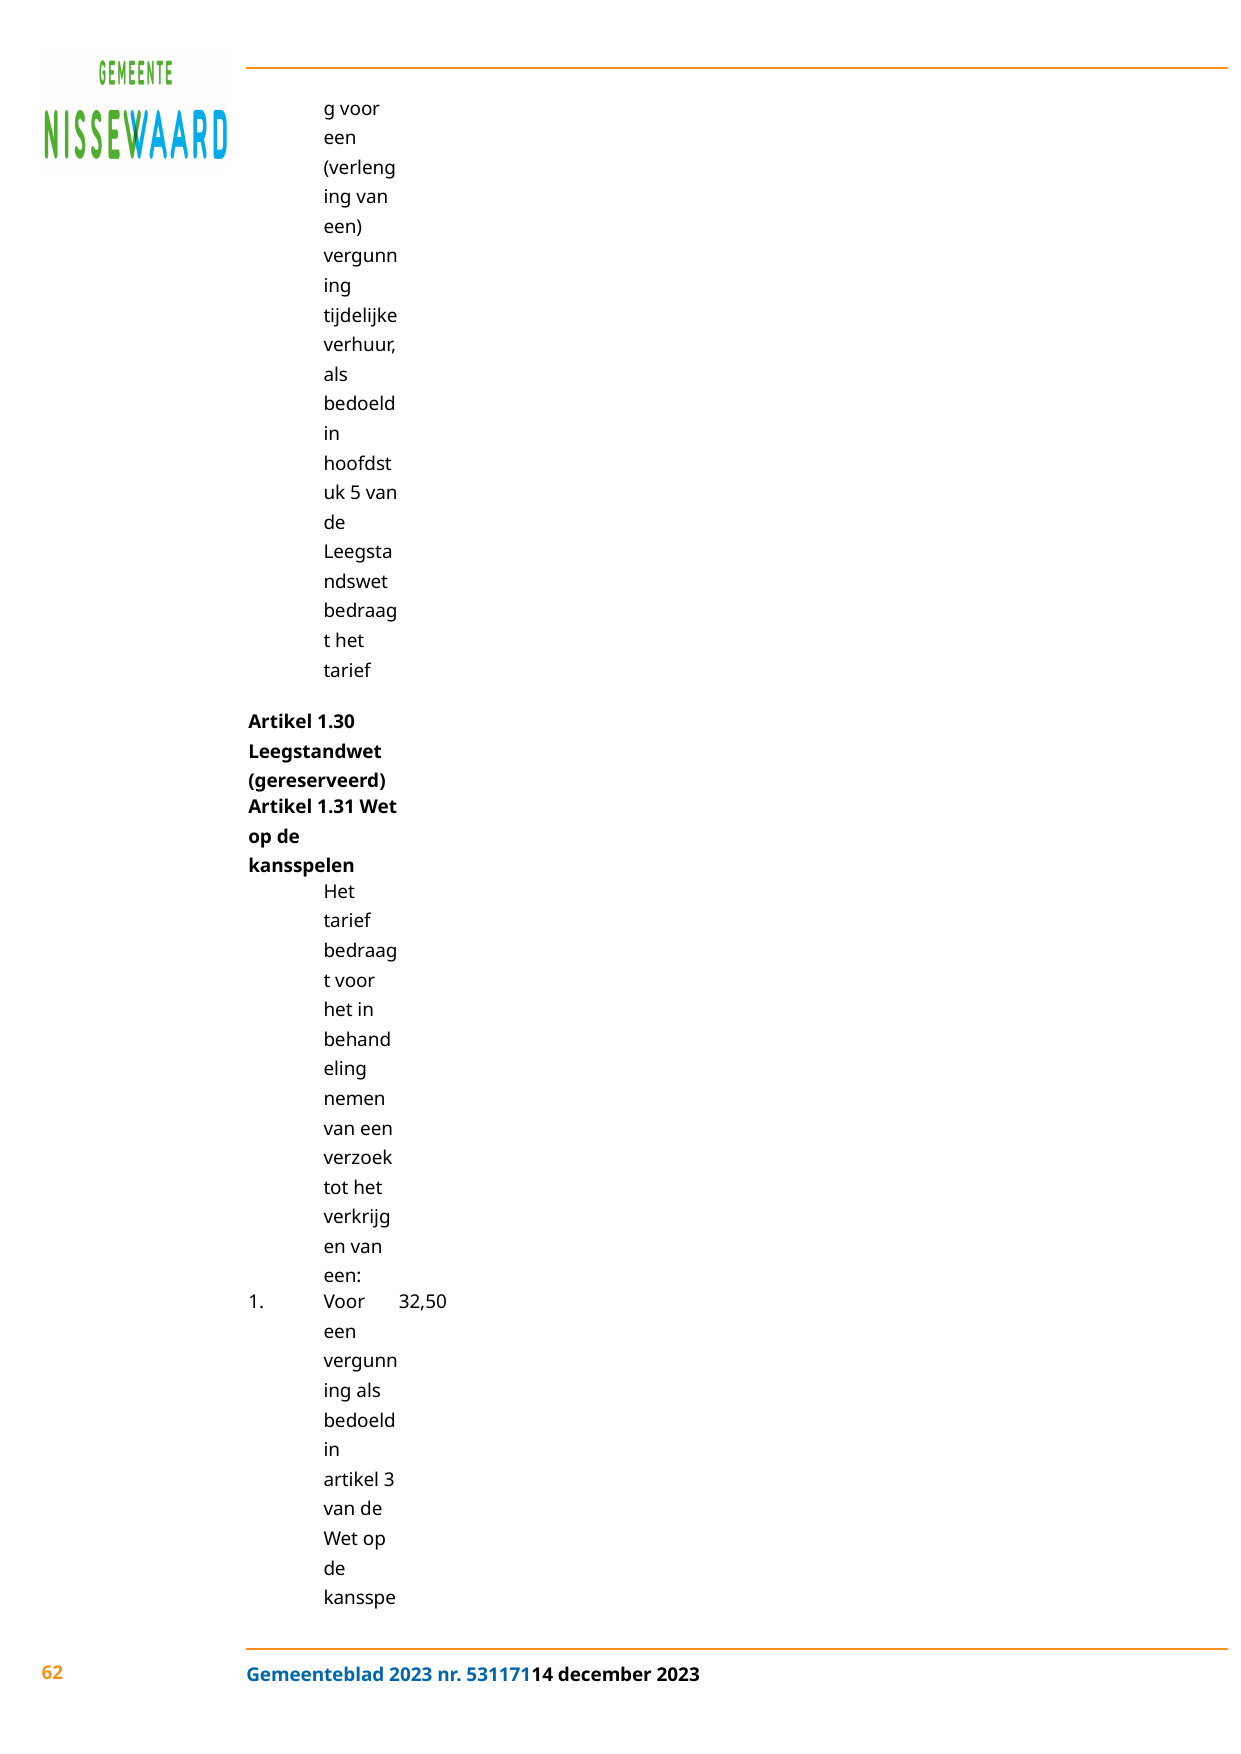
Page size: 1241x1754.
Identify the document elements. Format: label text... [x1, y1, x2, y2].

table_cell Artikel 1.31 Wet op de kansspelen [248, 793, 398, 878]
picture [41, 47, 231, 172]
table_cell [399, 708, 474, 793]
table_cell [248, 683, 323, 708]
table_cell 1. [248, 1289, 323, 1610]
table_cell [248, 878, 323, 1288]
table_cell Artikel 1.30 Leegstandwet (gereserveerd) [248, 708, 398, 793]
table_cell Het tarief bedraagt voor het in behandeling nemen van een verzoek tot het verkrijgen van een: [323, 878, 398, 1288]
table_cell 32,50 [399, 1289, 474, 1610]
table_cell [399, 793, 474, 878]
table_cell g voor een (verlenging van een) vergunning tijdelijke verhuur, als bedoeld in hoofdstuk 5 van de Leegstandswet bedraagt het tarief [323, 95, 398, 683]
table_cell Voor een vergunning als bedoeld in artikel 3 van de Wet op de kansspe [323, 1289, 398, 1610]
table_cell [399, 95, 474, 683]
table_cell [323, 683, 398, 708]
table_cell [248, 95, 323, 683]
table_cell [399, 878, 474, 1288]
table_cell [399, 683, 474, 708]
